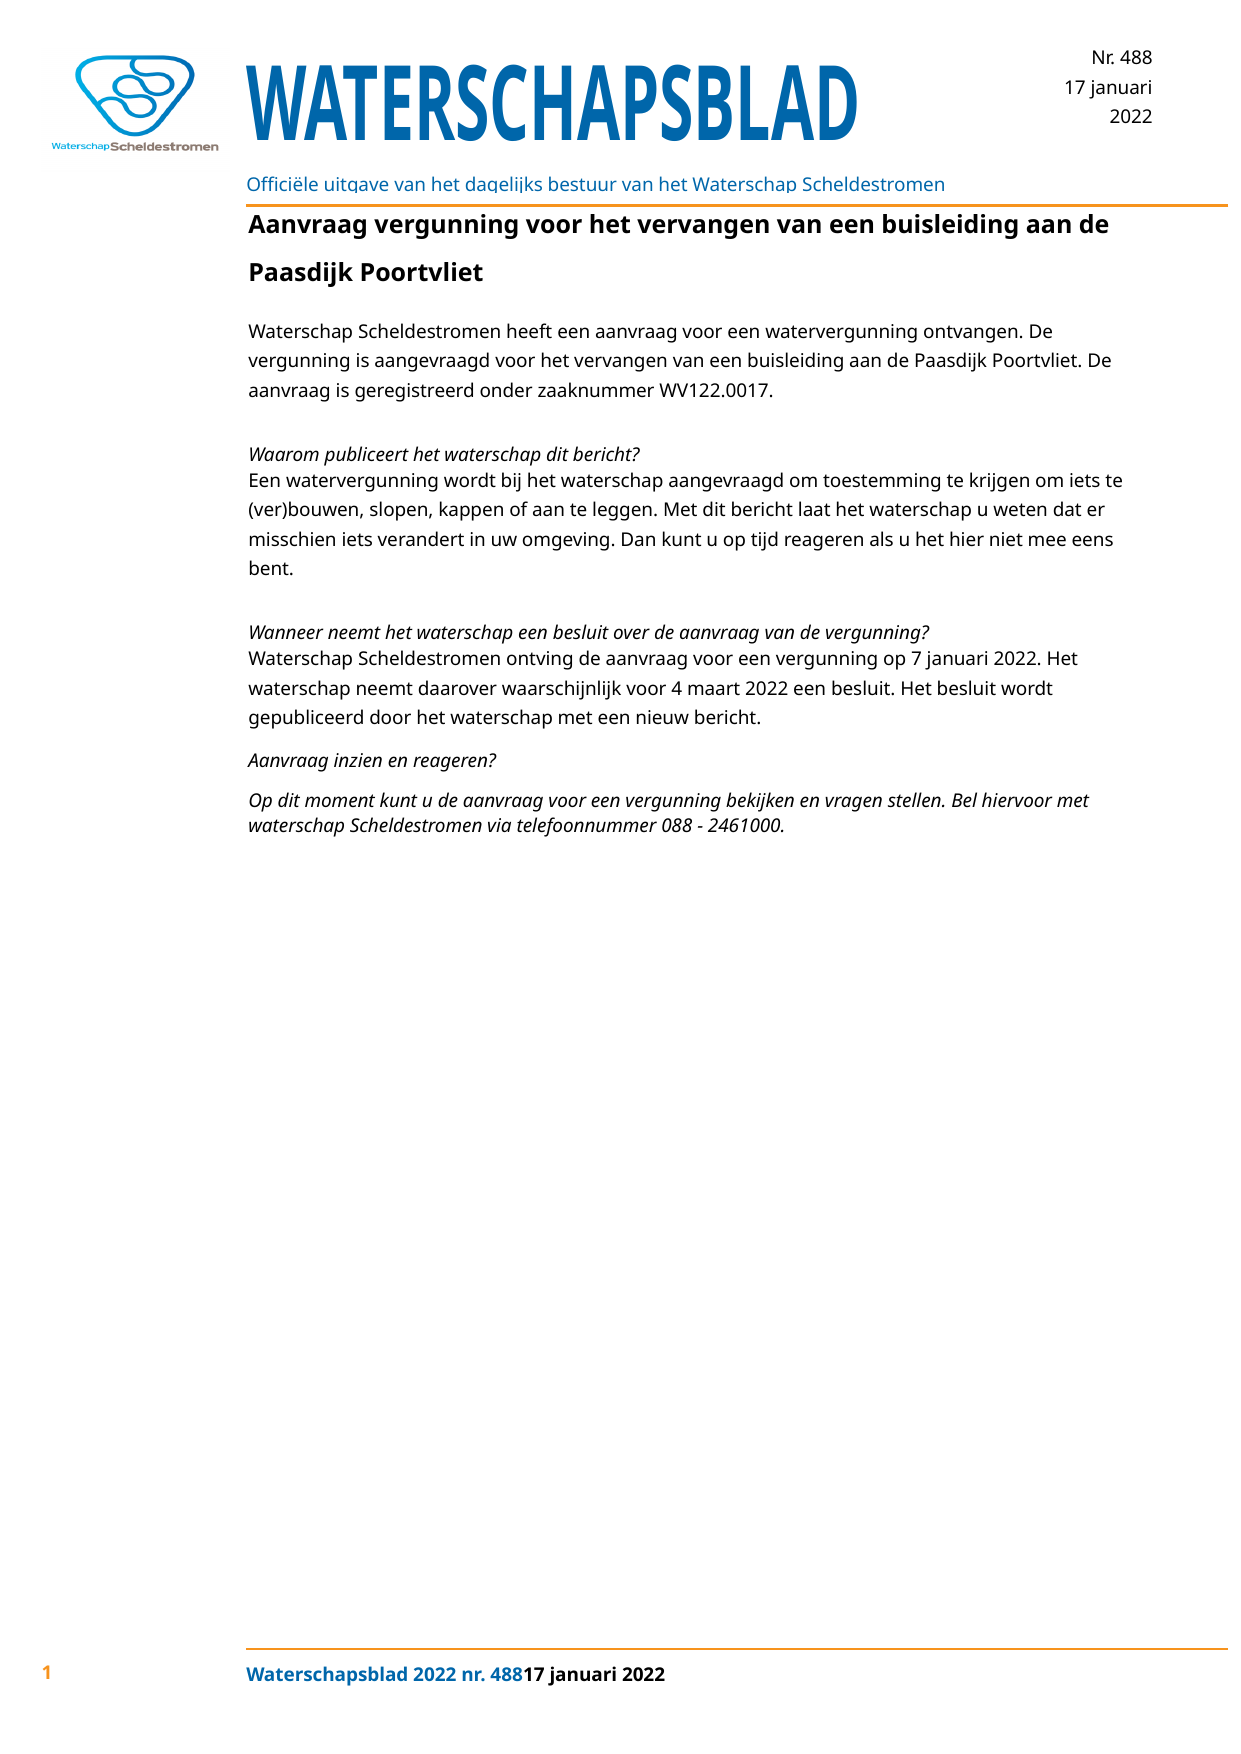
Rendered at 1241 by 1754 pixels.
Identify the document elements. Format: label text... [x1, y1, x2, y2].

text Aanvraag inzien en reageren? [248, 747, 1152, 773]
picture [41, 47, 231, 172]
text Een watervergunning wordt bij het waterschap aangevraagd om toestemming te krijgen om iets te (ver)bouwen, slopen, kappen of aan te leggen. Met dit bericht laat het waterschap u weten dat er misschien iets verandert in uw omgeving. Dan kunt u op tijd reageren als u het hier niet mee eens bent. [248, 467, 1152, 581]
text Waterschap Scheldestromen heeft een aanvraag voor een watervergunning ontvangen. De vergunning is aangevraagd voor het vervangen van een buisleiding aan de Paasdijk Poortvliet. De aanvraag is geregistreerd onder zaaknummer WV122.0017. [248, 318, 1152, 403]
text Waarom publiceert het waterschap dit bericht? [248, 441, 1152, 467]
text Aanvraag vergunning voor het vervangen van een buisleiding aan de Paasdijk Poortvliet [248, 207, 1152, 288]
text Op dit moment kunt u de aanvraag voor een vergunning bekijken en vragen stellen. Bel hiervoor met waterschap Scheldestromen via telefoonnummer 088 - 2461000. [248, 787, 1152, 838]
text Wanneer neemt het waterschap een besluit over de aanvraag van de vergunning? [248, 619, 1152, 645]
text Waterschap Scheldestromen ontving de aanvraag voor een vergunning op 7 januari 2022. Het waterschap neemt daarover waarschijnlijk voor 4 maart 2022 een besluit. Het besluit wordt gepubliceerd door het waterschap met een nieuw bericht. [248, 645, 1152, 730]
